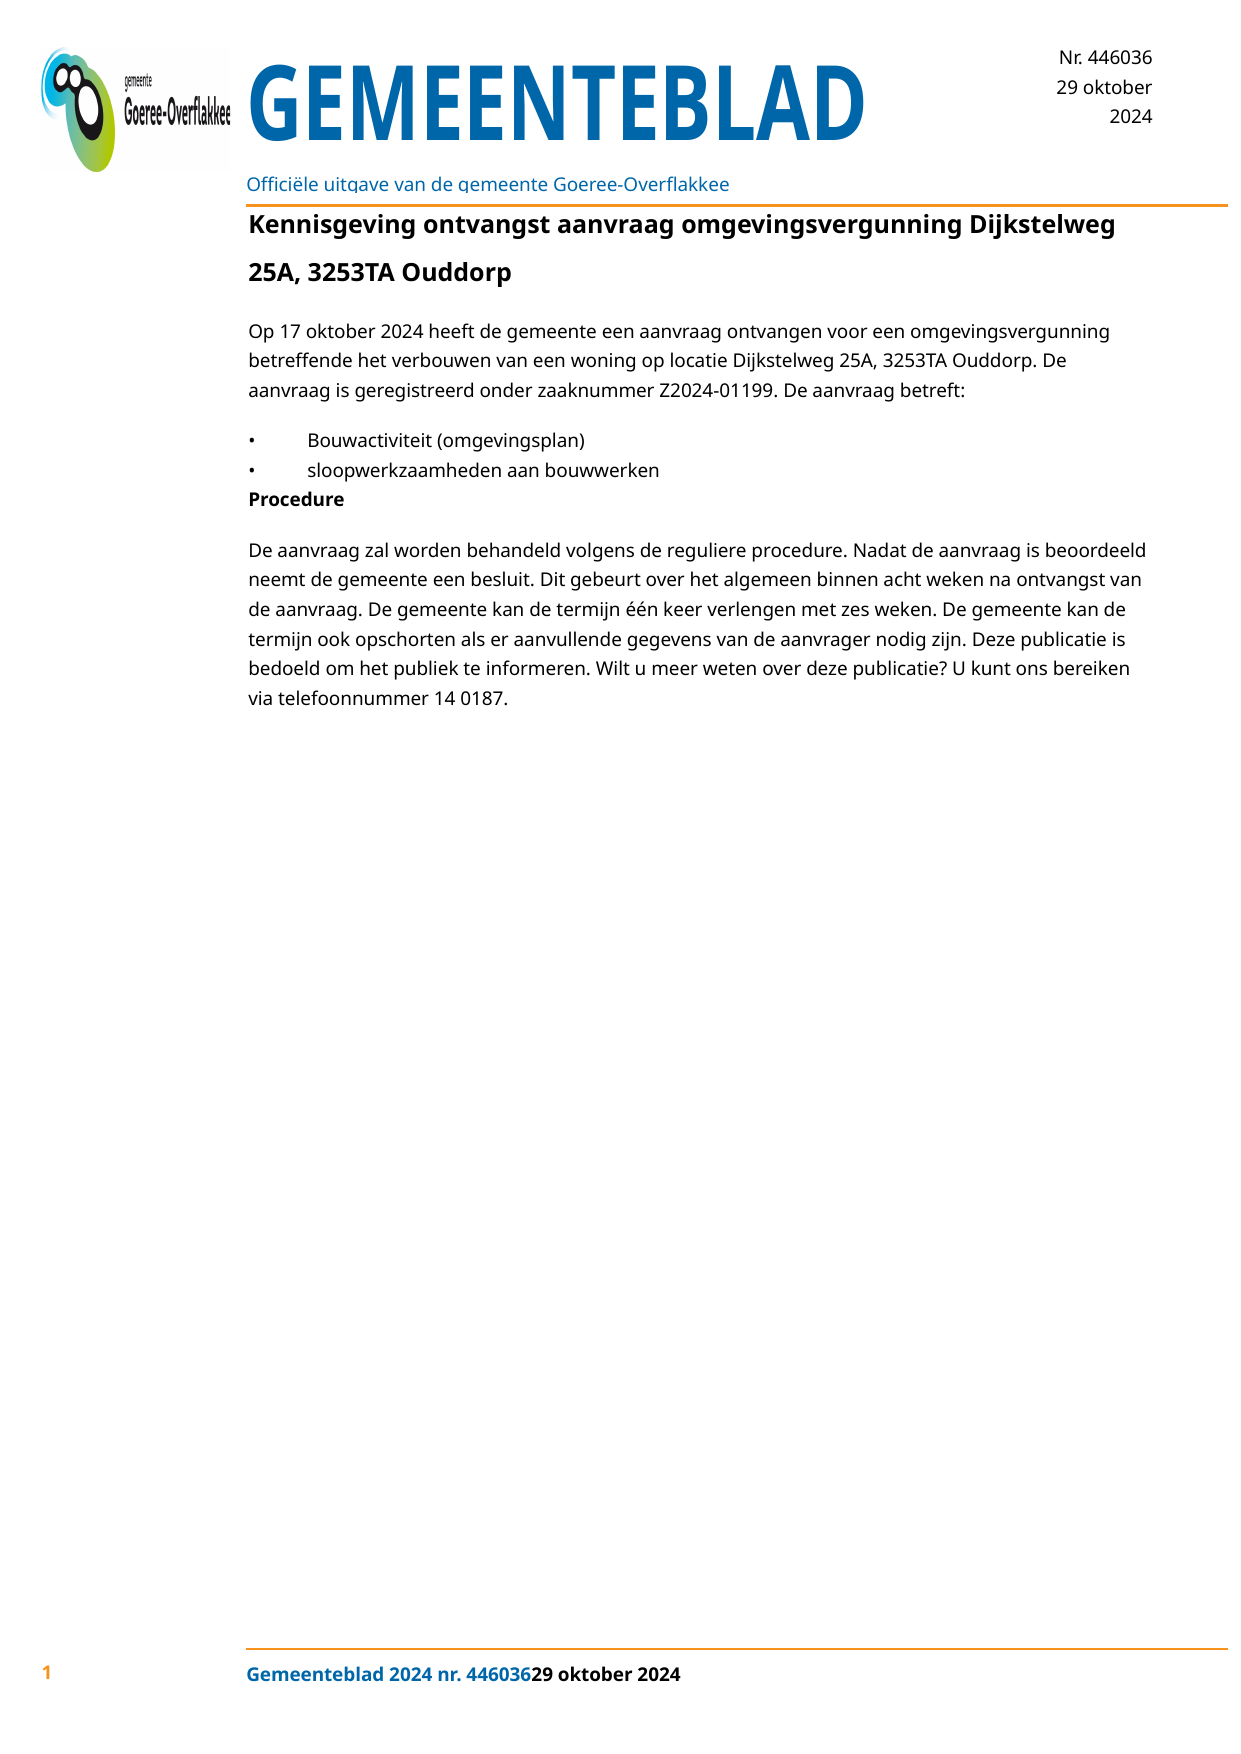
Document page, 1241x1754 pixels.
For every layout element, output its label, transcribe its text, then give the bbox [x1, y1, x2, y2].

text Procedure [248, 487, 1152, 512]
list Bouwactiviteit (omgevingsplan) [248, 427, 1152, 453]
text Op 17 oktober 2024 heeft de gemeente een aanvraag ontvangen voor een omgevingsvergunning betreffende het verbouwen van een woning op locatie Dijkstelweg 25A, 3253TA Ouddorp. De aanvraag is geregistreerd onder zaaknummer Z2024-01199. De aanvraag betreft: [248, 318, 1152, 403]
picture [41, 47, 231, 172]
list sloopwerkzaamheden aan bouwwerken [248, 457, 1152, 483]
text De aanvraag zal worden behandeld volgens de reguliere procedure. Nadat de aanvraag is beoordeeld neemt de gemeente een besluit. Dit gebeurt over het algemeen binnen acht weken na ontvangst van de aanvraag. De gemeente kan de termijn één keer verlengen met zes weken. De gemeente kan de termijn ook opschorten als er aanvullende gegevens van de aanvrager nodig zijn. Deze publicatie is bedoeld om het publiek te informeren. Wilt u meer weten over deze publicatie? U kunt ons bereiken via telefoonnummer 14 0187. [248, 537, 1152, 711]
text Kennisgeving ontvangst aanvraag omgevingsvergunning Dijkstelweg 25A, 3253TA Ouddorp [248, 207, 1152, 288]
